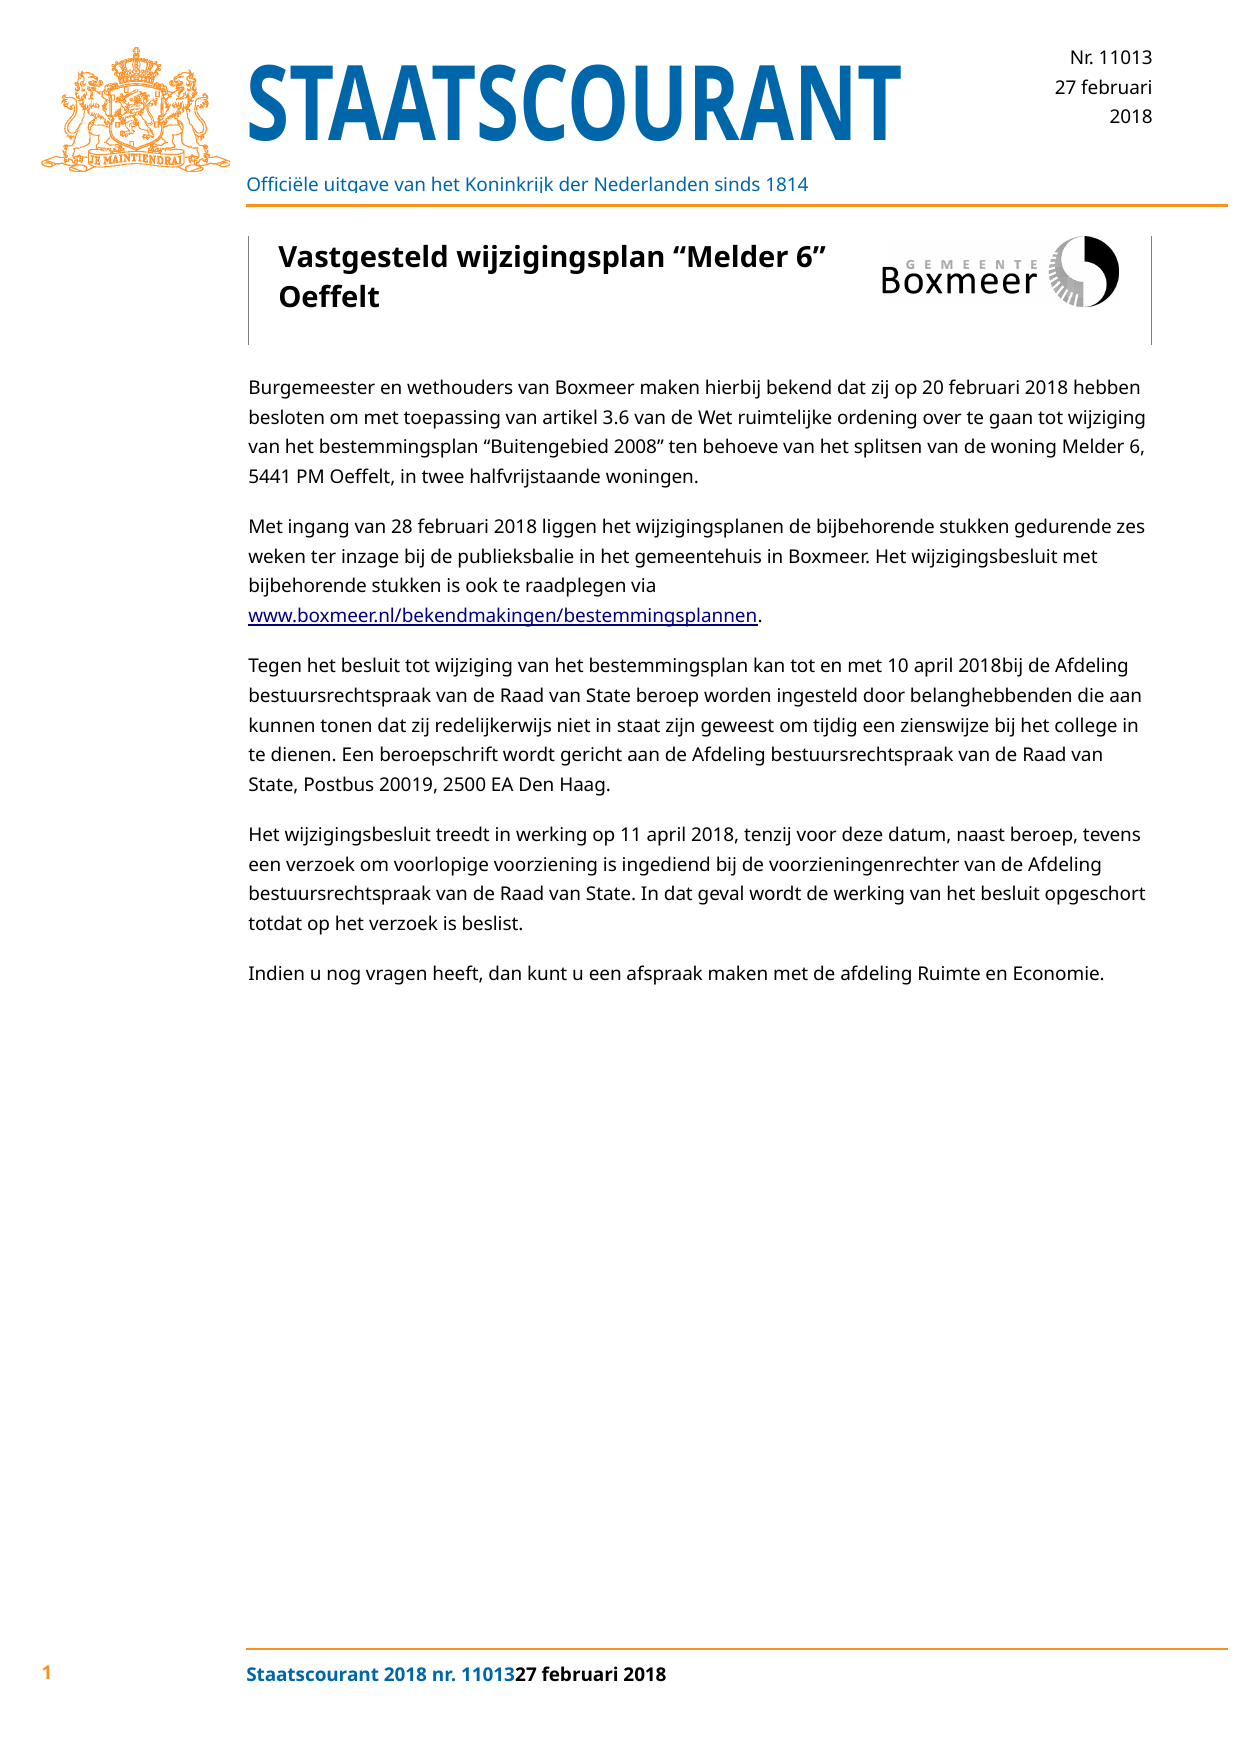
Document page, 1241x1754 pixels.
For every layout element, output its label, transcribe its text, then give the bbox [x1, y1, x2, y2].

picture [41, 47, 231, 172]
table_header Vastgesteld wijzigingsplan “Melder 6” Oeffelt [249, 236, 850, 345]
text Het wijzigingsbesluit treedt in werking op 11 april 2018, tenzij voor deze datum, naast beroep, tevens een verzoek om voorlopige voorziening is ingediend bij de voorzieningenrechter van de Afdeling bestuursrechtspraak van de Raad van State. In dat geval wordt de werking van het besluit opgeschort totdat op het verzoek is beslist. [248, 821, 1152, 936]
text Indien u nog vragen heeft, dan kunt u een afspraak maken met de afdeling Ruimte en Economie. [248, 961, 1152, 986]
text Tegen het besluit tot wijziging van het bestemmingsplan kan tot en met 10 april 2018bij de Afdeling bestuursrechtspraak van de Raad van State beroep worden ingesteld door belanghebbenden die aan kunnen tonen dat zij redelijkerwijs niet in staat zijn geweest om tijdig een zienswijze bij het college in te dienen. Een beroepschrift wordt gericht aan de Afdeling bestuursrechtspraak van de Raad van State, Postbus 20019, 2500 EA Den Haag. [248, 653, 1152, 797]
text Burgemeester en wethouders van Boxmeer maken hierbij bekend dat zij op 20 februari 2018 hebben besloten om met toepassing van artikel 3.6 van de Wet ruimtelijke ordening over te gaan tot wijziging van het bestemmingsplan “Buitengebied 2008” ten behoeve van het splitsen van de woning Melder 6, 5441 PM Oeffelt, in twee halfvrijstaande woningen. [248, 374, 1152, 489]
picture [882, 236, 1119, 307]
text Met ingang van 28 februari 2018 liggen het wijzigingsplanen de bijbehorende stukken gedurende zes weken ter inzage bij de publieksbalie in het gemeentehuis in Boxmeer. Het wijzigingsbesluit met bijbehorende stukken is ook te raadplegen via www.boxmeer.nl/bekendmakingen/bestemmingsplannen. [248, 513, 1152, 628]
table_header [850, 236, 1151, 345]
